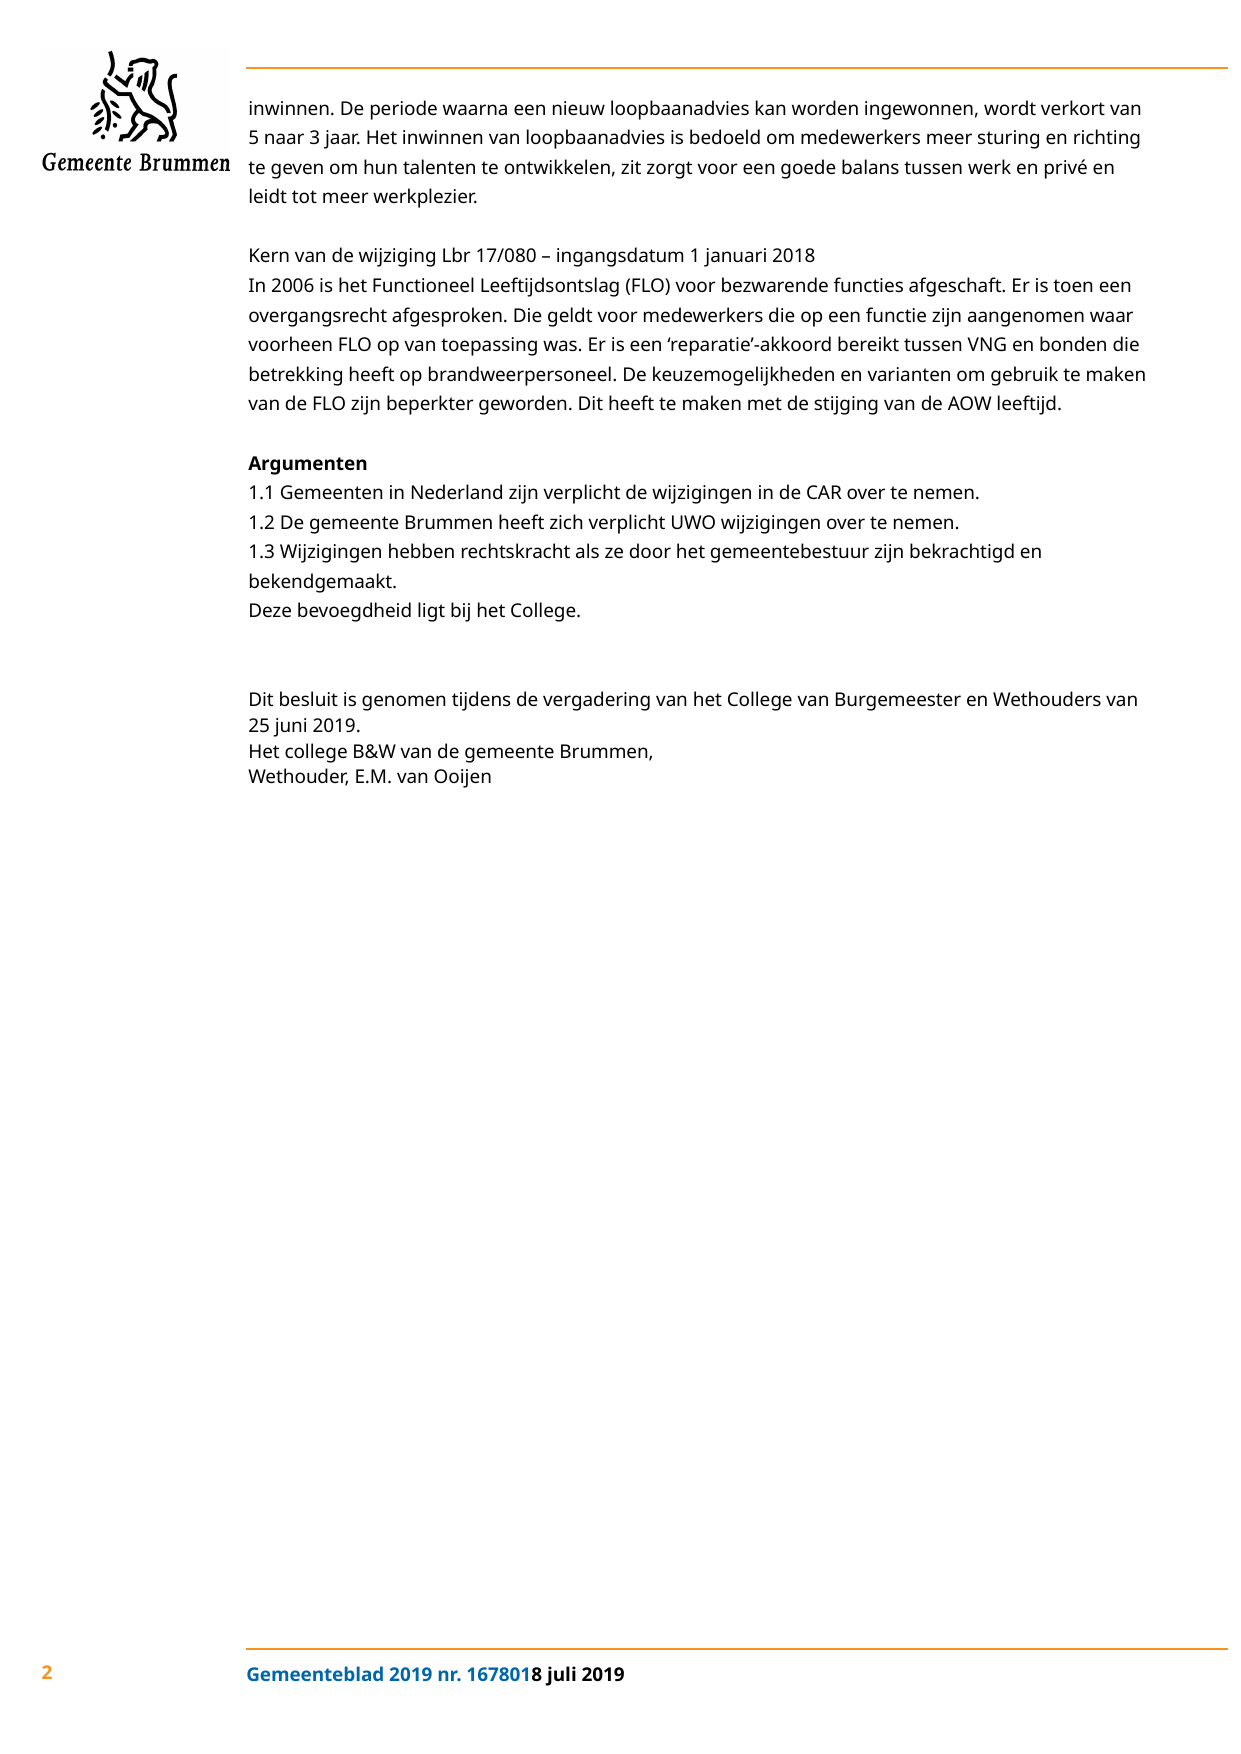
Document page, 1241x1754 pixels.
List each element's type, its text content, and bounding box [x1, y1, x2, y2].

text Het college B&W van de gemeente Brummen, [248, 738, 1152, 764]
text 1.3 Wijzigingen hebben rechtskracht als ze door het gemeentebestuur zijn bekrachtigd en bekendgemaakt. [248, 538, 1152, 594]
text In 2006 is het Functioneel Leeftijdsontslag (FLO) voor bezwarende functies afgeschaft. Er is toen een overgangsrecht afgesproken. Die geldt voor medewerkers die op een functie zijn aangenomen waar voorheen FLO op van toepassing was. Er is een ‘reparatie’-akkoord bereikt tussen VNG en bonden die betrekking heeft op brandweerpersoneel. De keuzemogelijkheden en varianten om gebruik te maken van de FLO zijn beperkter geworden. Dit heeft te maken met de stijging van de AOW leeftijd. [248, 272, 1152, 416]
text inwinnen. De periode waarna een nieuw loopbaanadvies kan worden ingewonnen, wordt verkort van 5 naar 3 jaar. Het inwinnen van loopbaanadvies is bedoeld om medewerkers meer sturing en richting te geven om hun talenten te ontwikkelen, zit zorgt voor een goede balans tussen werk en privé en leidt tot meer werkplezier. [248, 95, 1152, 209]
text Wethouder, E.M. van Ooijen [248, 764, 1152, 789]
text Dit besluit is genomen tijdens de vergadering van het College van Burgemeester en Wethouders van 25 juni 2019. [248, 686, 1152, 738]
text 1.2 De gemeente Brummen heeft zich verplicht UWO wijzigingen over te nemen. [248, 509, 1152, 535]
text Argumenten [248, 450, 1152, 476]
picture [41, 47, 231, 172]
text 1.1 Gemeenten in Nederland zijn verplicht de wijzigingen in de CAR over te nemen. [248, 479, 1152, 505]
text Kern van de wijziging Lbr 17/080 – ingangsdatum 1 januari 2018 [248, 243, 1152, 268]
text Deze bevoegdheid ligt bij het College. [248, 598, 1152, 623]
